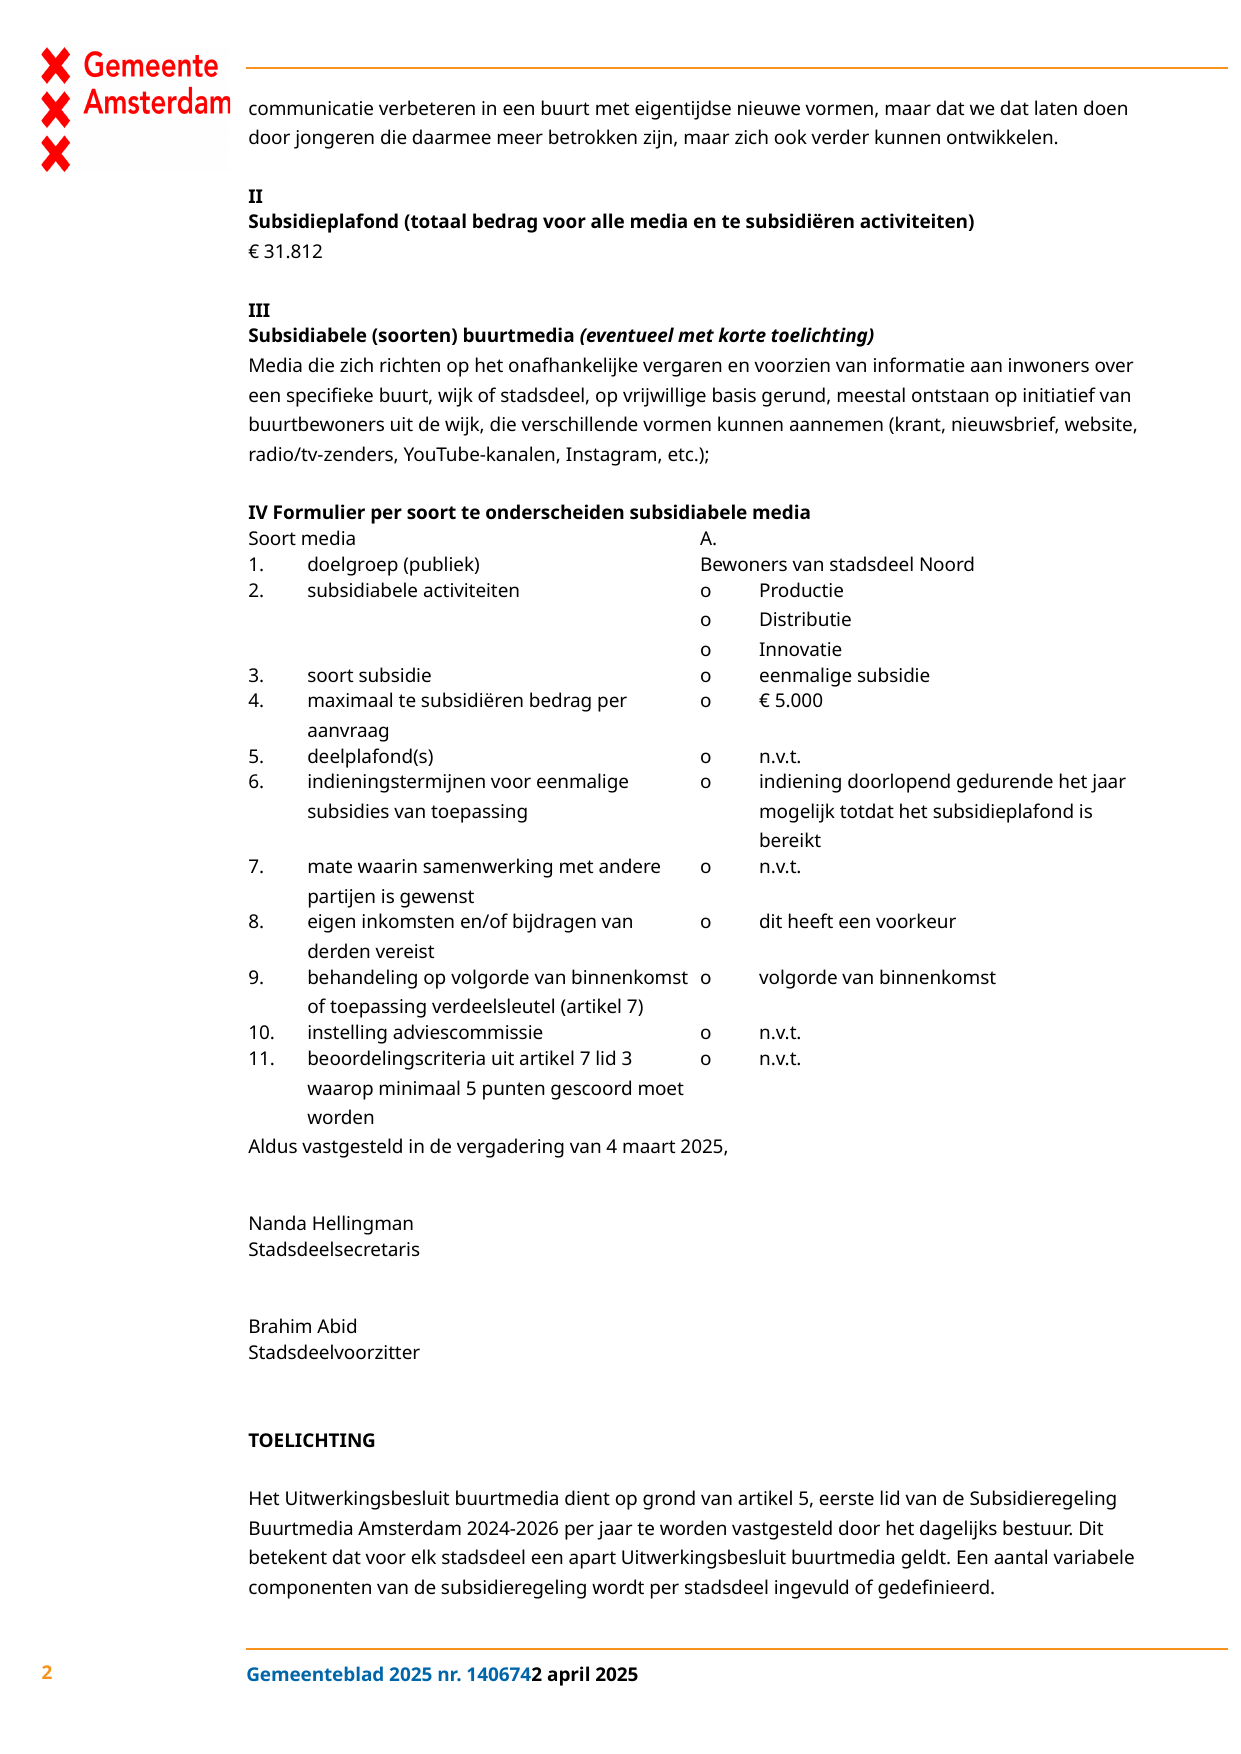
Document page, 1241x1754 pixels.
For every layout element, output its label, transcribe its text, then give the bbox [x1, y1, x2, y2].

table_cell n.v.t. [700, 743, 1152, 768]
table_cell indieningstermijnen voor eenmalige subsidies van toepassing [248, 769, 700, 853]
table_header Subsidieplafond (totaal bedrag voor alle media en te subsidiëren activiteiten) € 31.812 [248, 209, 1152, 264]
table_cell deelplafond(s) [248, 743, 700, 768]
text II [248, 183, 1152, 209]
table_cell volgorde van binnenkomst [700, 964, 1152, 1019]
table_cell mate waarin samenwerking met andere partijen is gewenst [248, 854, 700, 909]
table_cell eigen inkomsten en/of bijdragen van derden vereist [248, 909, 700, 964]
table_cell doelgroep (publiek) [248, 551, 700, 577]
text III [248, 297, 1152, 323]
text IV Formulier per soort te onderscheiden subsidiabele media [248, 499, 1152, 525]
table_cell € 5.000 [700, 688, 1152, 743]
table_cell soort subsidie [248, 662, 700, 687]
table_header A. [700, 525, 1152, 551]
text Brahim Abid [248, 1313, 1152, 1339]
text Het Uitwerkingsbesluit buurtmedia dient op grond van artikel 5, eerste lid van de Subsidieregeling Buurtmedia Amsterdam 2024-2026 per jaar te worden vastgesteld door het dagelijks bestuur. Dit betekent dat voor elk stadsdeel een apart Uitwerkingsbesluit buurtmedia geldt. Een aantal variabele componenten van de subsidieregeling wordt per stadsdeel ingevuld of gedefinieerd. [248, 1485, 1152, 1599]
table_cell Bewoners van stadsdeel Noord [700, 551, 1152, 577]
text Nanda Hellingman [248, 1210, 1152, 1236]
table_cell dit heeft een voorkeur [700, 909, 1152, 964]
table_cell n.v.t. [700, 1019, 1152, 1045]
table_cell n.v.t. [700, 854, 1152, 909]
table_cell subsidiabele activiteiten [248, 577, 700, 662]
table_header Subsidiabele (soorten) buurtmedia (eventueel met korte toelichting) Media die zich richten op het onafhankelijke vergaren en voorzien van informatie aan inwoners over een specifieke buurt, wijk of stadsdeel, op vrijwillige basis gerund, meestal ontstaan op initiatief van buurtbewoners uit de wijk, die verschillende vormen kunnen aannemen (krant, nieuwsbrief, website, radio/tv-zenders, YouTube-kanalen, Instagram, etc.); [248, 323, 1152, 467]
table_header communicatie verbeteren in een buurt met eigentijdse nieuwe vormen, maar dat we dat laten doen door jongeren die daarmee meer betrokken zijn, maar zich ook verder kunnen ontwikkelen. [248, 95, 1152, 150]
text Stadsdeelvoorzitter [248, 1339, 1152, 1365]
text Aldus vastgesteld in de vergadering van 4 maart 2025, [248, 1133, 1152, 1159]
table_header Soort media [248, 525, 700, 551]
table_cell behandeling op volgorde van binnenkomst of toepassing verdeelsleutel (artikel 7) [248, 964, 700, 1019]
text Stadsdeelsecretaris [248, 1236, 1152, 1262]
table_cell n.v.t. [700, 1045, 1152, 1130]
table_cell beoordelingscriteria uit artikel 7 lid 3 waarop minimaal 5 punten gescoord moet worden [248, 1045, 700, 1130]
text TOELICHTING [248, 1416, 1152, 1456]
picture [41, 47, 231, 172]
table_cell indiening doorlopend gedurende het jaar mogelijk totdat het subsidieplafond is bereikt [700, 769, 1152, 853]
table_cell eenmalige subsidie [700, 662, 1152, 687]
table_cell maximaal te subsidiëren bedrag per aanvraag [248, 688, 700, 743]
table_cell Productie Distributie Innovatie [700, 577, 1152, 662]
table_cell instelling adviescommissie [248, 1019, 700, 1045]
